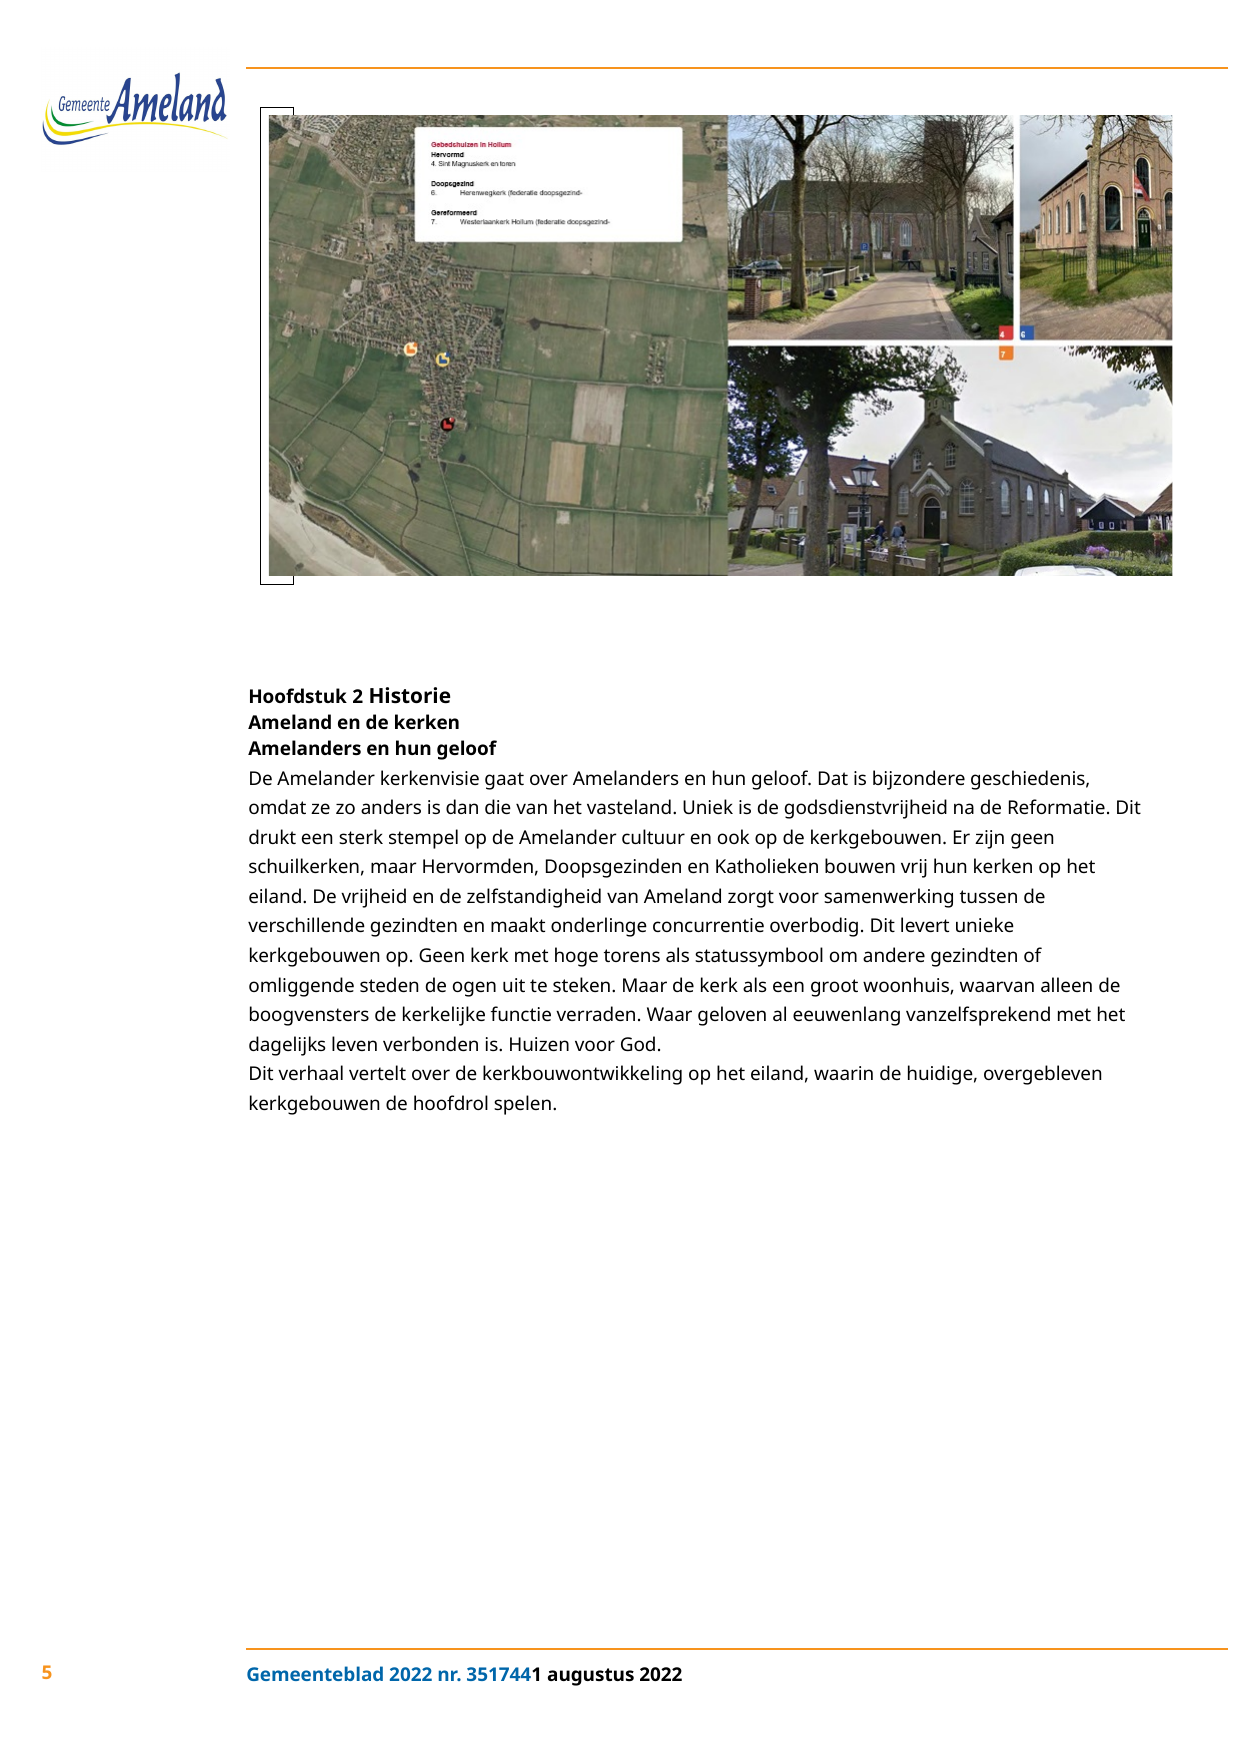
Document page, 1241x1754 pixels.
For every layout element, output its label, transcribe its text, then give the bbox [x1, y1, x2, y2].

picture [41, 47, 231, 172]
text Dit verhaal vertelt over de kerkbouwontwikkeling op het eiland, waarin de huidige, overgebleven kerkgebouwen de hoofdrol spelen. [248, 1061, 1152, 1116]
text Amelanders en hun geloof [248, 735, 1152, 761]
text De Amelander kerkenvisie gaat over Amelanders en hun geloof. Dat is bijzondere geschiedenis, omdat ze zo anders is dan die van het vasteland. Uniek is de godsdienstvrijheid na de Reformatie. Dit drukt een sterk stempel op de Amelander cultuur en ook op de kerkgebouwen. Er zijn geen schuilkerken, maar Hervormden, Doopsgezinden en Katholieken bouwen vrij hun kerken op het eiland. De vrijheid en de zelfstandigheid van Ameland zorgt voor samenwerking tussen de verschillende gezindten en maakt onderlinge concurrentie overbodig. Dit levert unieke kerkgebouwen op. Geen kerk met hoge torens als statussymbool om andere gezindten of omliggende steden de ogen uit te steken. Maar de kerk als een groot woonhuis, waarvan alleen de boogvensters de kerkelijke functie verraden. Waar geloven al eeuwenlang vanzelfsprekend met het dagelijks leven verbonden is. Huizen voor God. [248, 765, 1152, 1057]
text Ameland en de kerken [248, 709, 1152, 735]
text Hoofdstuk 2 Historie [248, 681, 1152, 709]
picture [268, 115, 1173, 576]
